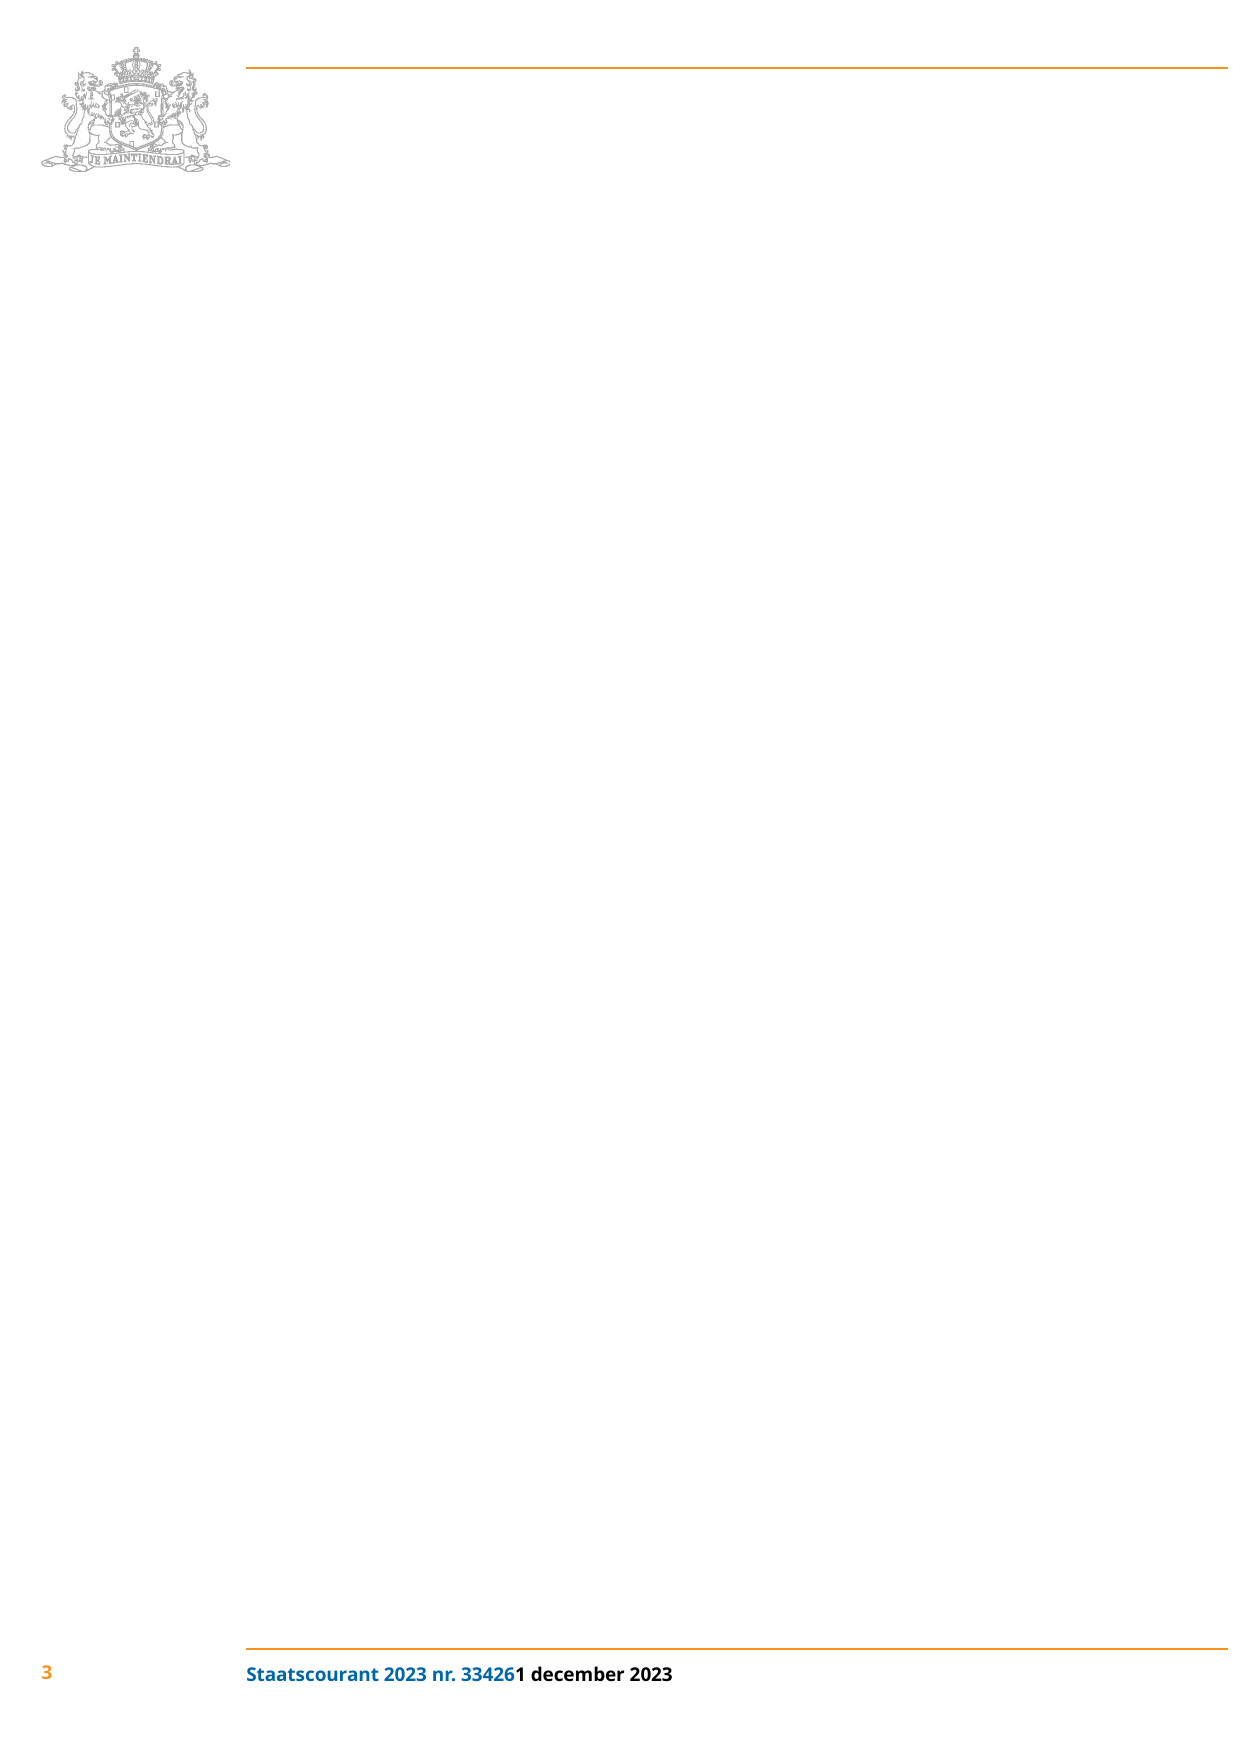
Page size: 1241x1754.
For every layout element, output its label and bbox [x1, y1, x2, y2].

picture [41, 47, 231, 172]
